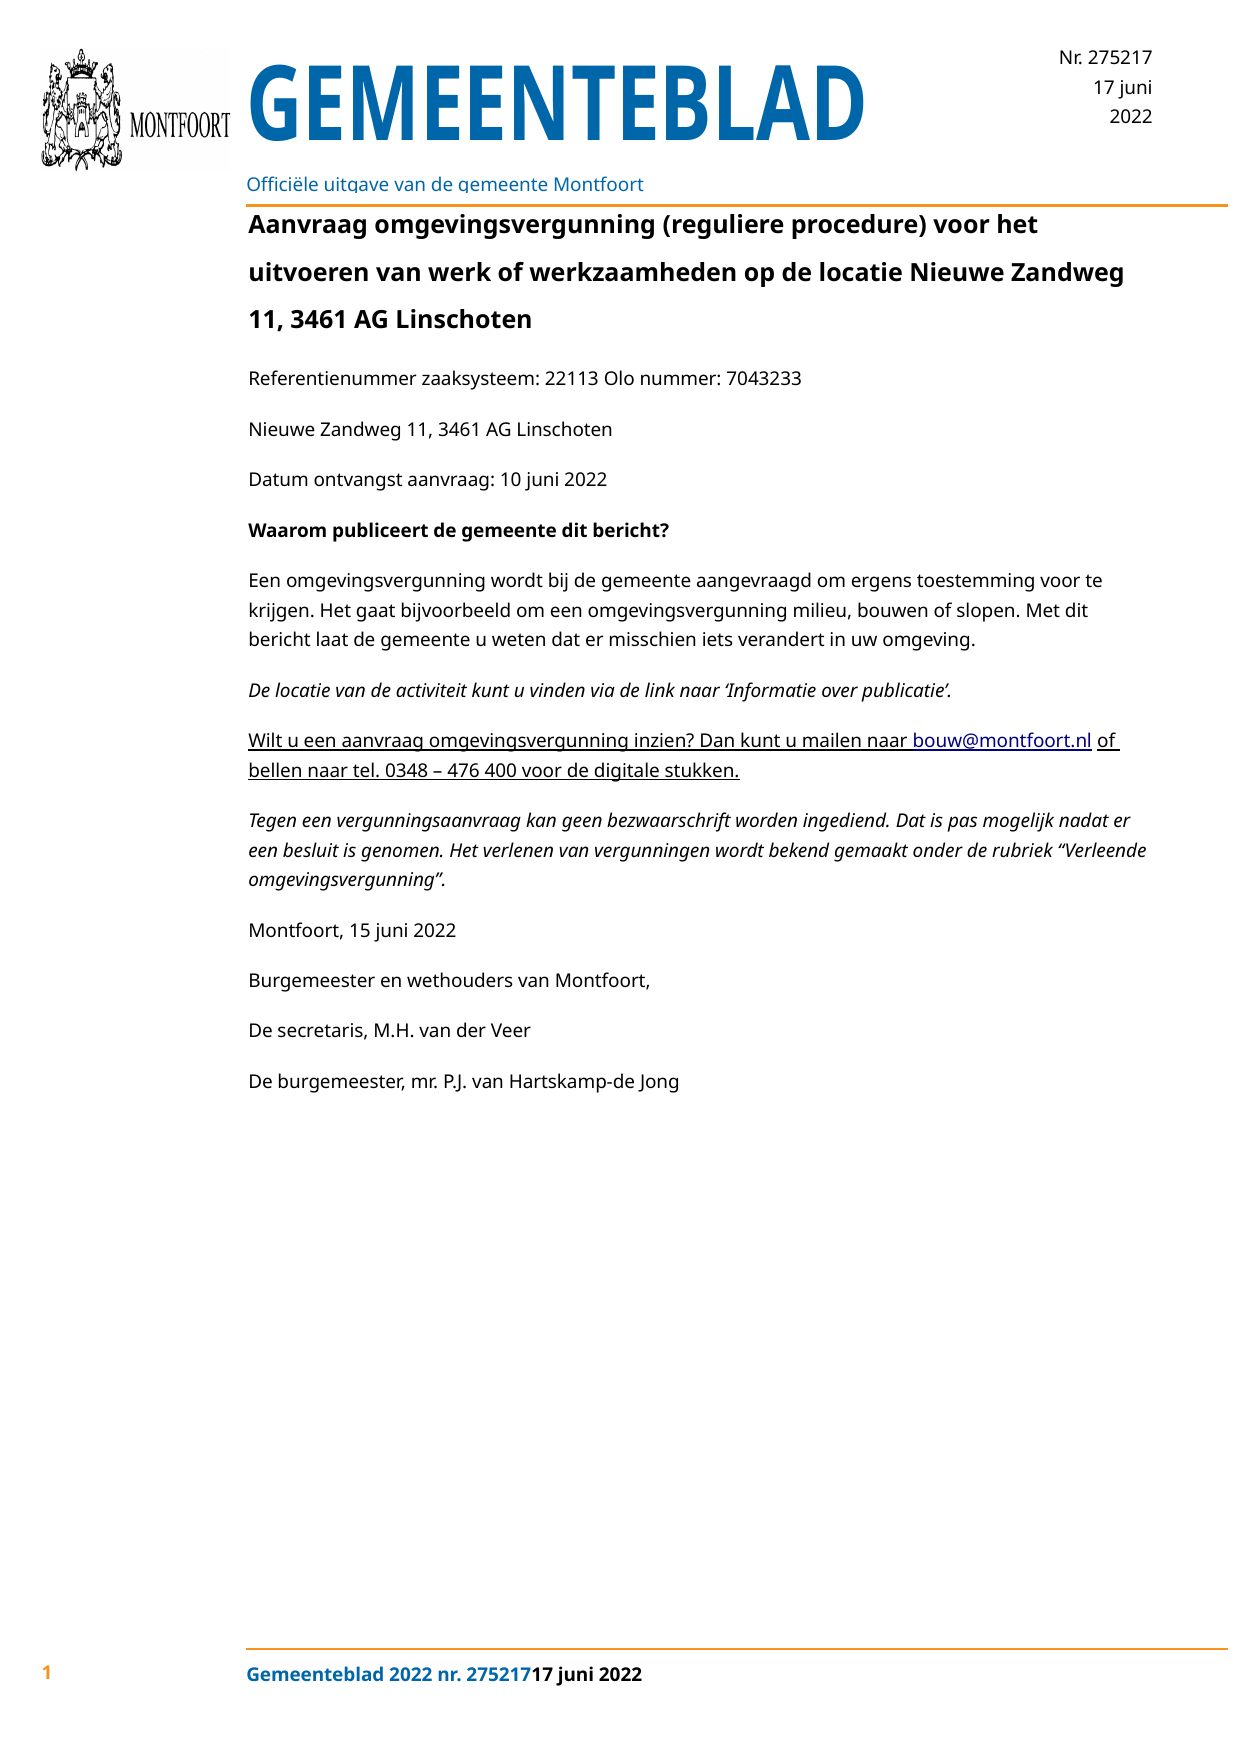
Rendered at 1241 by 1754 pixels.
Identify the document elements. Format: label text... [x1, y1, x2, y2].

text Tegen een vergunningsaanvraag kan geen bezwaarschrift worden ingediend. Dat is pas mogelijk nadat er een besluit is genomen. Het verlenen van vergunningen wordt bekend gemaakt onder de rubriek “Verleende omgevingsvergunning”. [248, 807, 1152, 892]
text Montfoort, 15 juni 2022 [248, 917, 1152, 942]
text Aanvraag omgevingsvergunning (reguliere procedure) voor het uitvoeren van werk of werkzaamheden op de locatie Nieuwe Zandweg 11, 3461 AG Linschoten [248, 207, 1152, 336]
text De secretaris, M.H. van der Veer [248, 1018, 1152, 1043]
text De locatie van de activiteit kunt u vinden via de link naar ‘Informatie over publicatie’. [248, 677, 1152, 702]
picture [41, 47, 231, 172]
text Referentienummer zaaksysteem: 22113 Olo nummer: 7043233 [248, 366, 1152, 391]
text Wilt u een aanvraag omgevingsvergunning inzien? Dan kunt u mailen naar bouw@montfoort.nl of bellen naar tel. 0348 – 476 400 voor de digitale stukken. [248, 727, 1152, 782]
text Waarom publiceert de gemeente dit bericht? [248, 517, 1152, 542]
text De burgemeester, mr. P.J. van Hartskamp-de Jong [248, 1068, 1152, 1094]
text Datum ontvangst aanvraag: 10 juni 2022 [248, 466, 1152, 492]
text Nieuwe Zandweg 11, 3461 AG Linschoten [248, 416, 1152, 442]
text Burgemeester en wethouders van Montfoort, [248, 967, 1152, 993]
text Een omgevingsvergunning wordt bij de gemeente aangevraagd om ergens toestemming voor te krijgen. Het gaat bijvoorbeeld om een omgevingsvergunning milieu, bouwen of slopen. Met dit bericht laat de gemeente u weten dat er misschien iets verandert in uw omgeving. [248, 567, 1152, 652]
